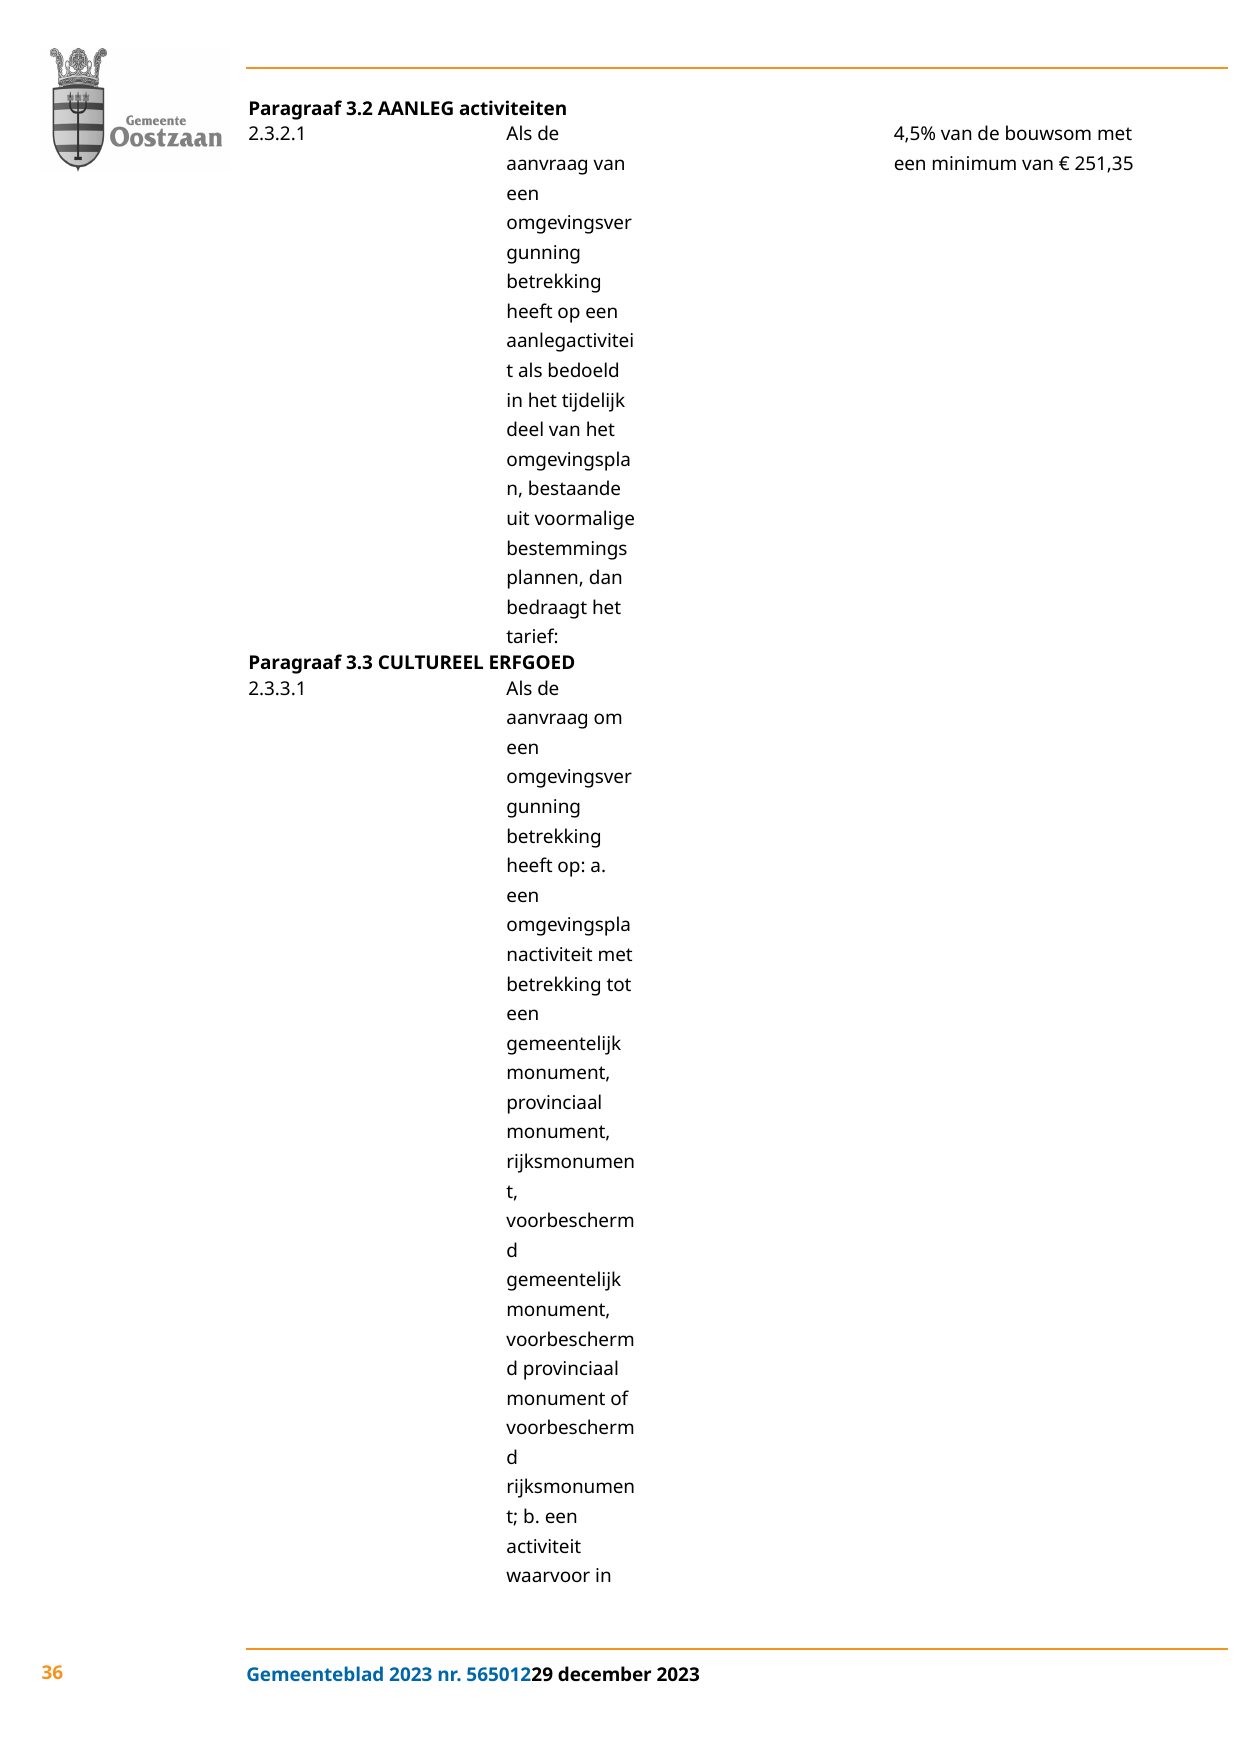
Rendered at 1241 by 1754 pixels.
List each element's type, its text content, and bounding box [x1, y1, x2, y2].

table_cell [894, 675, 1152, 1588]
table_cell 4,5% van de bouwsom met een minimum van € 251,35 [894, 121, 1152, 649]
table_cell Paragraaf 3.3 CULTUREEL ERFGOED [248, 649, 1152, 675]
table_cell Paragraaf 3.2 AANLEG activiteiten [248, 95, 1152, 121]
table_cell Als de aanvraag van een omgevingsvergunning betrekking heeft op een aanlegactiviteit als bedoeld in het tijdelijk deel van het omgevingsplan, bestaande uit voormalige bestemmingsplannen, dan bedraagt het tarief: [506, 121, 635, 649]
table_cell Als de aanvraag om een omgevingsvergunning betrekking heeft op: a. een omgevingsplanactiviteit met betrekking tot een gemeentelijk monument, provinciaal monument, rijksmonument, voorbeschermd gemeentelijk monument, voorbeschermd provinciaal monument of voorbeschermd rijksmonument; b. een activiteit waarvoor in [506, 675, 635, 1588]
table_cell 2.3.3.1 [248, 675, 506, 1588]
table_cell [635, 675, 893, 1588]
picture [41, 47, 231, 172]
table_cell [635, 121, 893, 649]
table_cell 2.3.2.1 [248, 121, 506, 649]
